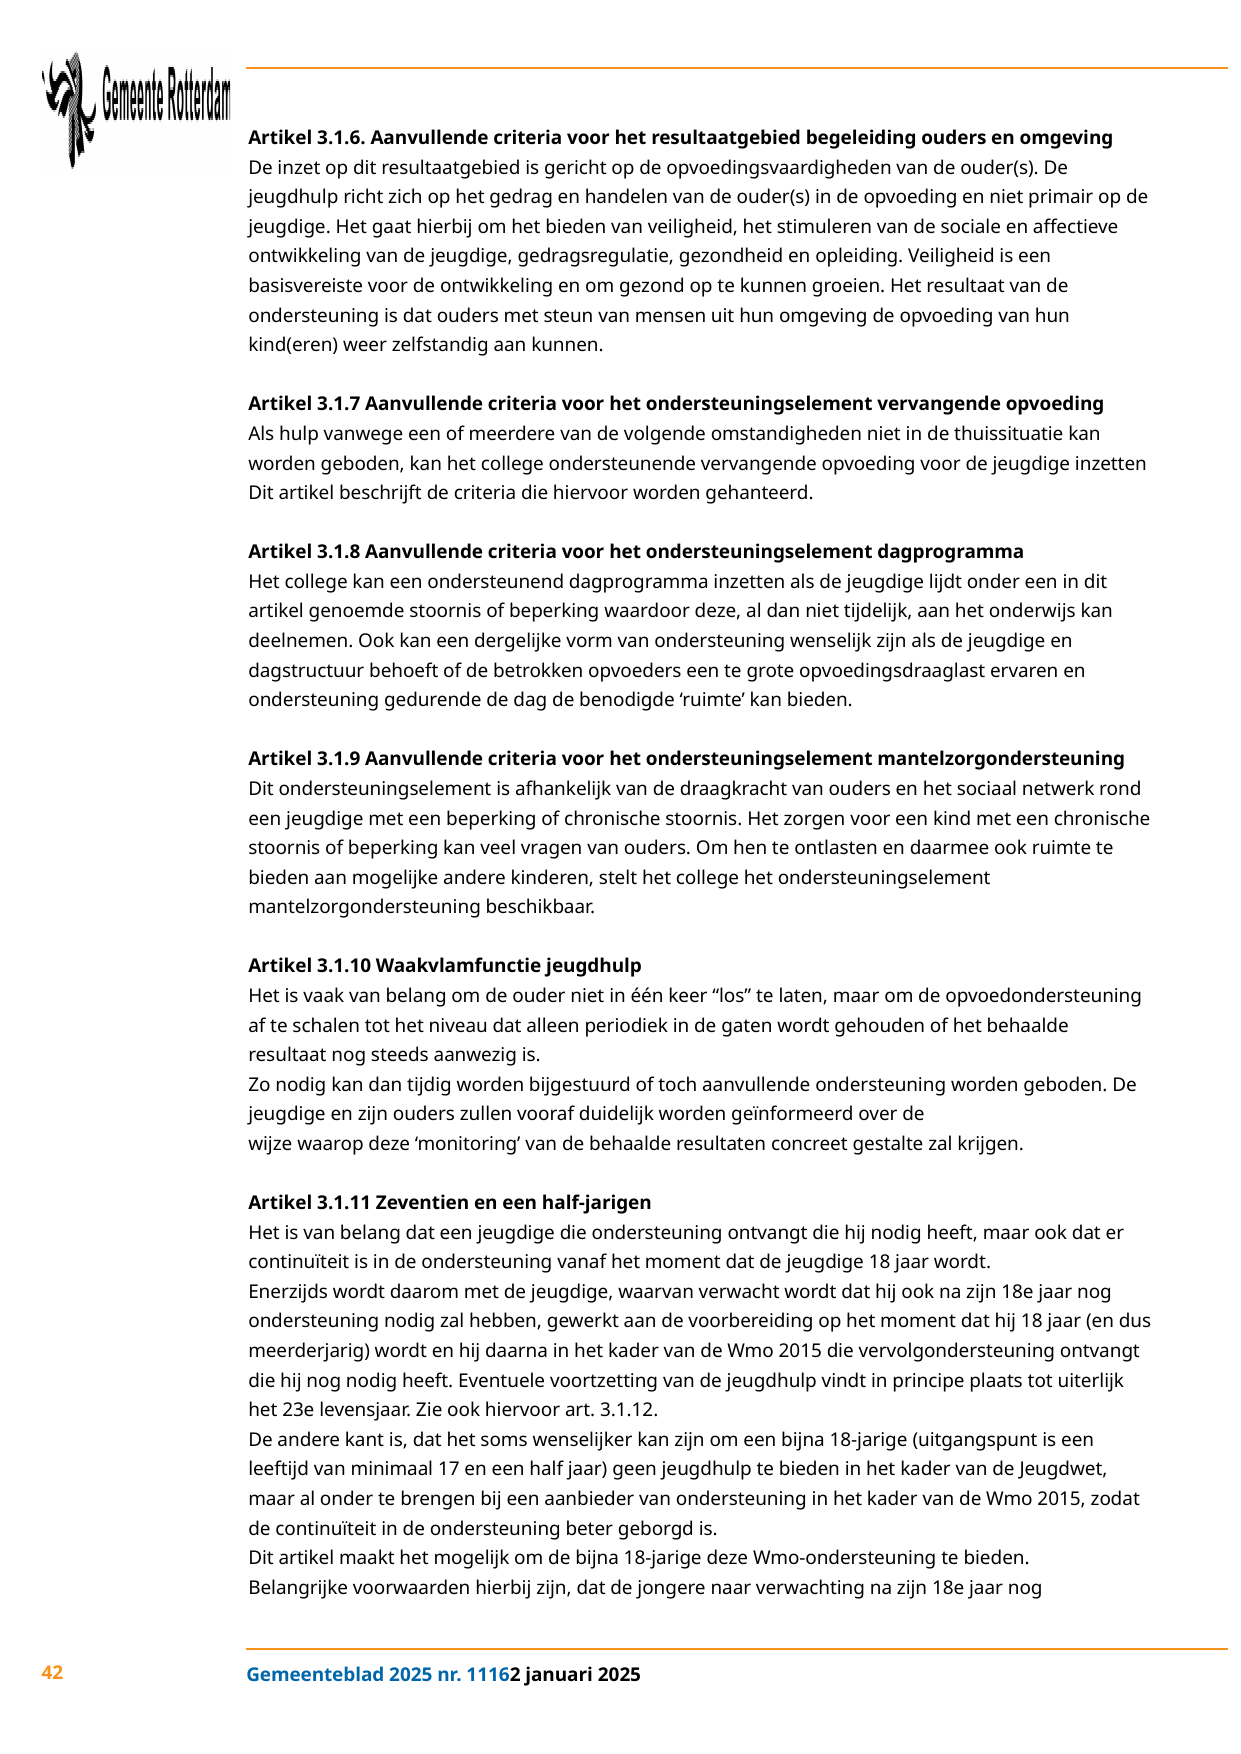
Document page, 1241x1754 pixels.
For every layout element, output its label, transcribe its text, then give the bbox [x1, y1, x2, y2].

text Artikel 3.1.11 Zeventien en een half-jarigen [248, 1189, 1152, 1215]
text Artikel 3.1.9 Aanvullende criteria voor het ondersteuningselement mantelzorgondersteuning [248, 746, 1152, 771]
text Artikel 3.1.7 Aanvullende criteria voor het ondersteuningselement vervangende opvoeding [248, 391, 1152, 416]
text Artikel 3.1.6. Aanvullende criteria voor het resultaatgebied begeleiding ouders en omgeving [248, 124, 1152, 150]
text De andere kant is, dat het soms wenselijker kan zijn om een bijna 18-jarige (uitgangspunt is een leeftijd van minimaal 17 en een half jaar) geen jeugdhulp te bieden in het kader van de Jeugdwet, maar al onder te brengen bij een aanbieder van ondersteuning in het kader van de Wmo 2015, zodat de continuïteit in de ondersteuning beter geborgd is. [248, 1426, 1152, 1541]
text Belangrijke voorwaarden hierbij zijn, dat de jongere naar verwachting na zijn 18e jaar nog [248, 1574, 1152, 1600]
text Het is vaak van belang om de ouder niet in één keer “los” te laten, maar om de opvoedondersteuning af te schalen tot het niveau dat alleen periodiek in de gaten wordt gehouden of het behaalde resultaat nog steeds aanwezig is. [248, 982, 1152, 1067]
picture [41, 47, 231, 172]
text De inzet op dit resultaatgebied is gericht op de opvoedingsvaardigheden van de ouder(s). De jeugdhulp richt zich op het gedrag en handelen van de ouder(s) in de opvoeding en niet primair op de jeugdige. Het gaat hierbij om het bieden van veiligheid, het stimuleren van de sociale en affectieve ontwikkeling van de jeugdige, gedragsregulatie, gezondheid en opleiding. Veiligheid is een basisvereiste voor de ontwikkeling en om gezond op te kunnen groeien. Het resultaat van de ondersteuning is dat ouders met steun van mensen uit hun omgeving de opvoeding van hun kind(eren) weer zelfstandig aan kunnen. [248, 154, 1152, 357]
text wijze waarop deze ‘monitoring’ van de behaalde resultaten concreet gestalte zal krijgen. [248, 1130, 1152, 1156]
text Als hulp vanwege een of meerdere van de volgende omstandigheden niet in de thuissituatie kan worden geboden, kan het college ondersteunende vervangende opvoeding voor de jeugdige inzetten Dit artikel beschrijft de criteria die hiervoor worden gehanteerd. [248, 420, 1152, 505]
text Het college kan een ondersteunend dagprogramma inzetten als de jeugdige lijdt onder een in dit artikel genoemde stoornis of beperking waardoor deze, al dan niet tijdelijk, aan het onderwijs kan deelnemen. Ook kan een dergelijke vorm van ondersteuning wenselijk zijn als de jeugdige en dagstructuur behoeft of de betrokken opvoeders een te grote opvoedingsdraaglast ervaren en ondersteuning gedurende de dag de benodigde ‘ruimte’ kan bieden. [248, 568, 1152, 712]
text Artikel 3.1.10 Waakvlamfunctie jeugdhulp [248, 953, 1152, 978]
text Zo nodig kan dan tijdig worden bijgestuurd of toch aanvullende ondersteuning worden geboden. De jeugdige en zijn ouders zullen vooraf duidelijk worden geïnformeerd over de [248, 1071, 1152, 1126]
text Enerzijds wordt daarom met de jeugdige, waarvan verwacht wordt dat hij ook na zijn 18e jaar nog ondersteuning nodig zal hebben, gewerkt aan de voorbereiding op het moment dat hij 18 jaar (en dus meerderjarig) wordt en hij daarna in het kader van de Wmo 2015 die vervolgondersteuning ontvangt die hij nog nodig heeft. Eventuele voortzetting van de jeugdhulp vindt in principe plaats tot uiterlijk het 23e levensjaar. Zie ook hiervoor art. 3.1.12. [248, 1278, 1152, 1422]
text Dit ondersteuningselement is afhankelijk van de draagkracht van ouders en het sociaal netwerk rond een jeugdige met een beperking of chronische stoornis. Het zorgen voor een kind met een chronische stoornis of beperking kan veel vragen van ouders. Om hen te ontlasten en daarmee ook ruimte te bieden aan mogelijke andere kinderen, stelt het college het ondersteuningselement mantelzorgondersteuning beschikbaar. [248, 775, 1152, 919]
text Dit artikel maakt het mogelijk om de bijna 18-jarige deze Wmo-ondersteuning te bieden. [248, 1544, 1152, 1570]
text Artikel 3.1.8 Aanvullende criteria voor het ondersteuningselement dagprogramma [248, 538, 1152, 564]
text Het is van belang dat een jeugdige die ondersteuning ontvangt die hij nodig heeft, maar ook dat er continuïteit is in de ondersteuning vanaf het moment dat de jeugdige 18 jaar wordt. [248, 1219, 1152, 1274]
